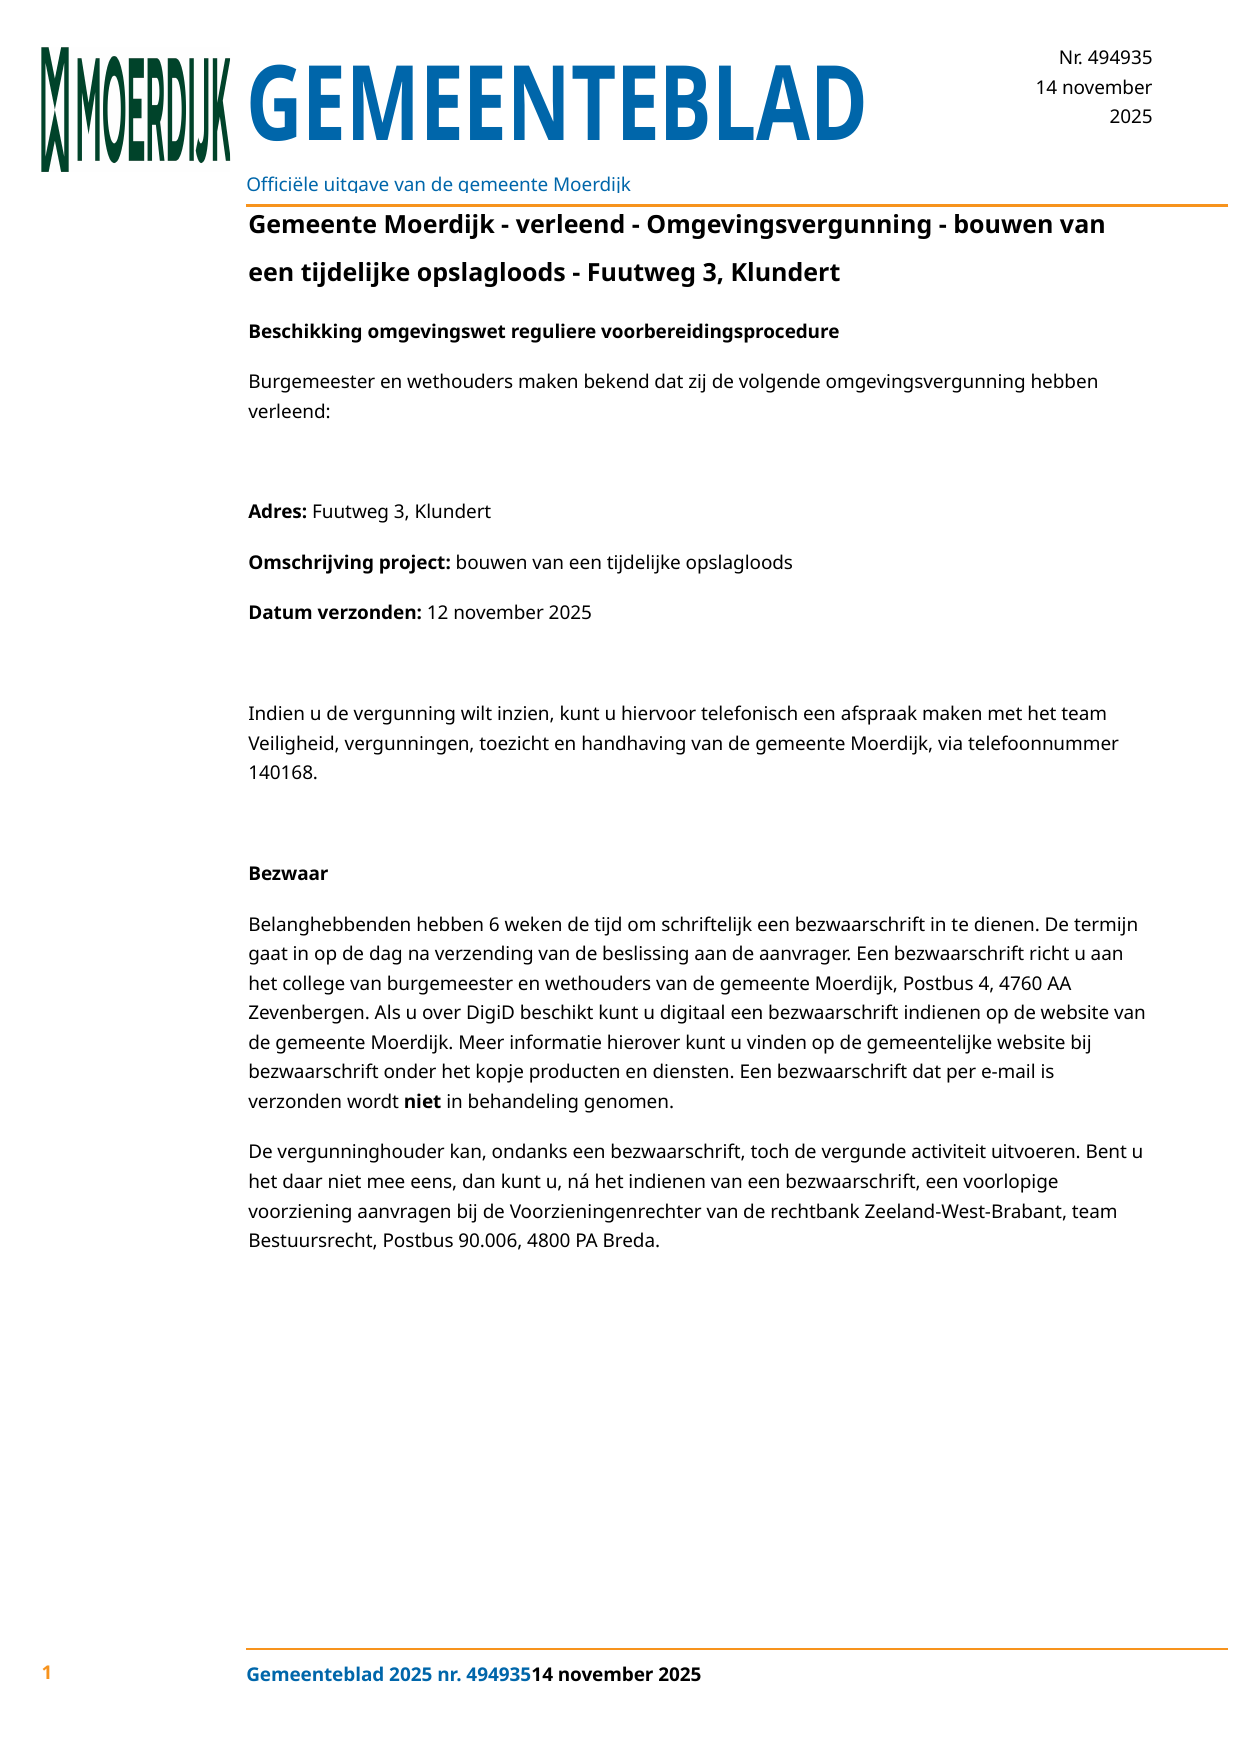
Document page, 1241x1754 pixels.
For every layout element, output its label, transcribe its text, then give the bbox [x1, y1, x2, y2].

text Gemeente Moerdijk - verleend - Omgevingsvergunning - bouwen van een tijdelijke opslagloods - Fuutweg 3, Klundert [248, 207, 1152, 288]
text Bezwaar [248, 860, 1152, 886]
text De vergunninghouder kan, ondanks een bezwaarschrift, toch de vergunde activiteit uitvoeren. Bent u het daar niet mee eens, dan kunt u, ná het indienen van een bezwaarschrift, een voorlopige voorziening aanvragen bij de Voorzieningenrechter van de rechtbank Zeeland-West-Brabant, team Bestuursrecht, Postbus 90.006, 4800 PA Breda. [248, 1139, 1152, 1253]
text Belanghebbenden hebben 6 weken de tijd om schriftelijk een bezwaarschrift in te dienen. De termijn gaat in op de dag na verzending van de beslissing aan de aanvrager. Een bezwaarschrift richt u aan het college van burgemeester en wethouders van de gemeente Moerdijk, Postbus 4, 4760 AA Zevenbergen. Als u over DigiD beschikt kunt u digitaal een bezwaarschrift indienen op de website van de gemeente Moerdijk. Meer informatie hierover kunt u vinden op de gemeentelijke website bij bezwaarschrift onder het kopje producten en diensten. Een bezwaarschrift dat per e-mail is verzonden wordt niet in behandeling genomen. [248, 911, 1152, 1114]
text Datum verzonden: 12 november 2025 [248, 599, 1152, 625]
text Burgemeester en wethouders maken bekend dat zij de volgende omgevingsvergunning hebben verleend: [248, 368, 1152, 424]
picture [41, 47, 231, 172]
text Omschrijving project: bouwen van een tijdelijke opslagloods [248, 549, 1152, 575]
text Beschikking omgevingswet reguliere voorbereidingsprocedure [248, 318, 1152, 344]
text Indien u de vergunning wilt inzien, kunt u hiervoor telefonisch een afspraak maken met het team Veiligheid, vergunningen, toezicht en handhaving van de gemeente Moerdijk, via telefoonnummer 140168. [248, 700, 1152, 785]
text Adres: Fuutweg 3, Klundert [248, 499, 1152, 524]
